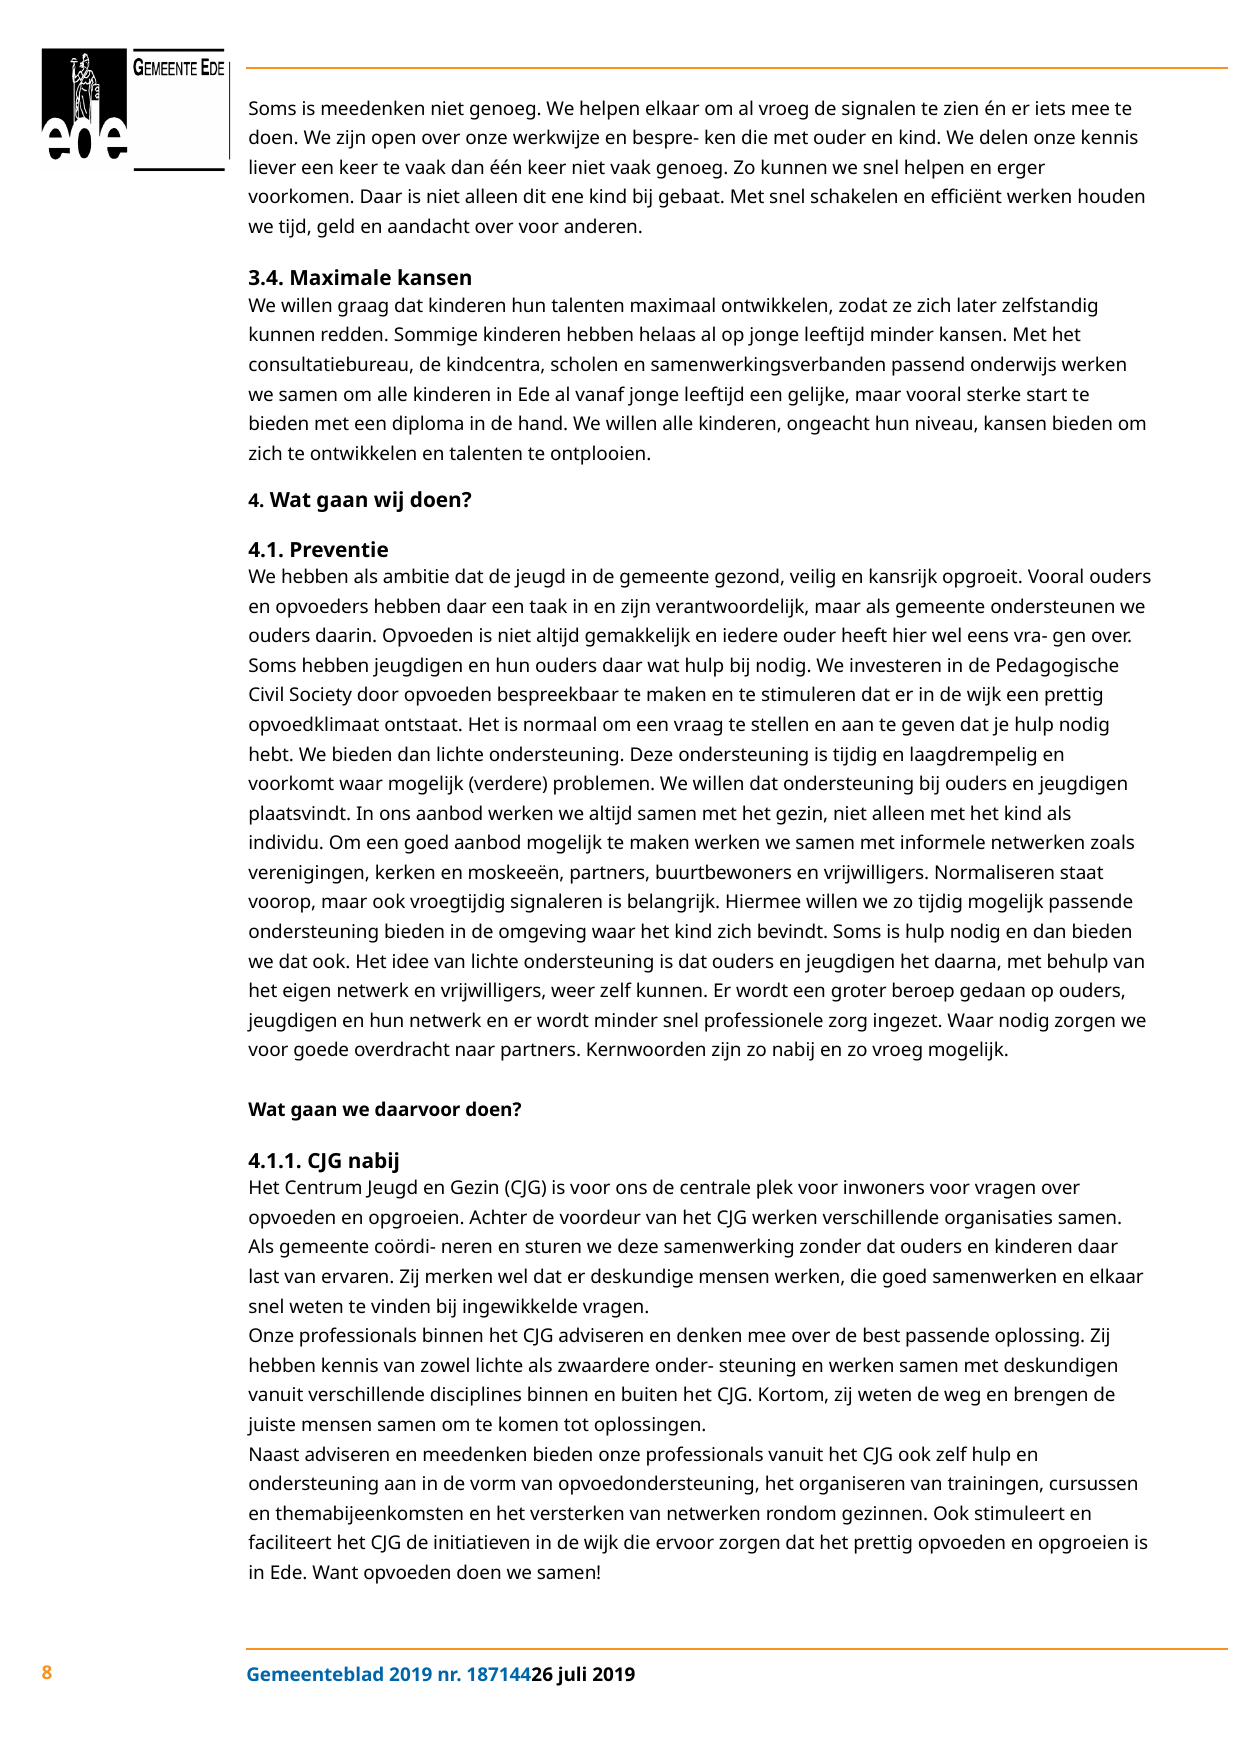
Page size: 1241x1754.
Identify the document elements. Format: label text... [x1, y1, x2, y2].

text Het Centrum Jeugd en Gezin (CJG) is voor ons de centrale plek voor inwoners voor vragen over opvoeden en opgroeien. Achter de voordeur van het CJG werken verschillende organisaties samen. Als gemeente coördi- neren en sturen we deze samenwerking zonder dat ouders en kinderen daar last van ervaren. Zij merken wel dat er deskundige mensen werken, die goed samenwerken en elkaar snel weten te vinden bij ingewikkelde vragen. [248, 1174, 1152, 1319]
text Onze professionals binnen het CJG adviseren en denken mee over de best passende oplossing. Zij hebben kennis van zowel lichte als zwaardere onder- steuning en werken samen met deskundigen vanuit verschillende disciplines binnen en buiten het CJG. Kortom, zij weten de weg en brengen de juiste mensen samen om te komen tot oplossingen. [248, 1322, 1152, 1437]
text 3.4. Maximale kansen [248, 263, 1152, 292]
text Wat gaan we daarvoor doen? [248, 1096, 1152, 1121]
text We willen graag dat kinderen hun talenten maximaal ontwikkelen, zodat ze zich later zelfstandig kunnen redden. Sommige kinderen hebben helaas al op jonge leeftijd minder kansen. Met het consultatiebureau, de kindcentra, scholen en samenwerkingsverbanden passend onderwijs werken we samen om alle kinderen in Ede al vanaf jonge leeftijd een gelijke, maar vooral sterke start te bieden met een diploma in de hand. We willen alle kinderen, ongeacht hun niveau, kansen bieden om zich te ontwikkelen en talenten te ontplooien. [248, 292, 1152, 466]
text 4.1. Preventie [248, 535, 1152, 563]
text We hebben als ambitie dat de jeugd in de gemeente gezond, veilig en kansrijk opgroeit. Vooral ouders en opvoeders hebben daar een taak in en zijn verantwoordelijk, maar als gemeente ondersteunen we ouders daarin. Opvoeden is niet altijd gemakkelijk en iedere ouder heeft hier wel eens vra- gen over. Soms hebben jeugdigen en hun ouders daar wat hulp bij nodig. We investeren in de Pedagogische Civil Society door opvoeden bespreekbaar te maken en te stimuleren dat er in de wijk een prettig opvoedklimaat ontstaat. Het is normaal om een vraag te stellen en aan te geven dat je hulp nodig hebt. We bieden dan lichte ondersteuning. Deze ondersteuning is tijdig en laagdrempelig en voorkomt waar mogelijk (verdere) problemen. We willen dat ondersteuning bij ouders en jeugdigen plaatsvindt. In ons aanbod werken we altijd samen met het gezin, niet alleen met het kind als individu. Om een goed aanbod mogelijk te maken werken we samen met informele netwerken zoals verenigingen, kerken en moskeeën, partners, buurtbewoners en vrijwilligers. Normaliseren staat voorop, maar ook vroegtijdig signaleren is belangrijk. Hiermee willen we zo tijdig mogelijk passende ondersteuning bieden in de omgeving waar het kind zich bevindt. Soms is hulp nodig en dan bieden we dat ook. Het idee van lichte ondersteuning is dat ouders en jeugdigen het daarna, met behulp van het eigen netwerk en vrijwilligers, weer zelf kunnen. Er wordt een groter beroep gedaan op ouders, jeugdigen en hun netwerk en er wordt minder snel professionele zorg ingezet. Waar nodig zorgen we voor goede overdracht naar partners. Kernwoorden zijn zo nabij en zo vroeg mogelijk. [248, 563, 1152, 1062]
picture [41, 47, 231, 172]
text Soms is meedenken niet genoeg. We helpen elkaar om al vroeg de signalen te zien én er iets mee te doen. We zijn open over onze werkwijze en bespre- ken die met ouder en kind. We delen onze kennis liever een keer te vaak dan één keer niet vaak genoeg. Zo kunnen we snel helpen en erger voorkomen. Daar is niet alleen dit ene kind bij gebaat. Met snel schakelen en efficiënt werken houden we tijd, geld en aandacht over voor anderen. [248, 95, 1152, 239]
text 4.1.1. CJG nabij [248, 1146, 1152, 1174]
text 4. Wat gaan wij doen? [248, 486, 1152, 514]
text Naast adviseren en meedenken bieden onze professionals vanuit het CJG ook zelf hulp en ondersteuning aan in de vorm van opvoedondersteuning, het organiseren van trainingen, cursussen en themabijeenkomsten en het versterken van netwerken rondom gezinnen. Ook stimuleert en faciliteert het CJG de initiatieven in de wijk die ervoor zorgen dat het prettig opvoeden en opgroeien is in Ede. Want opvoeden doen we samen! [248, 1441, 1152, 1585]
